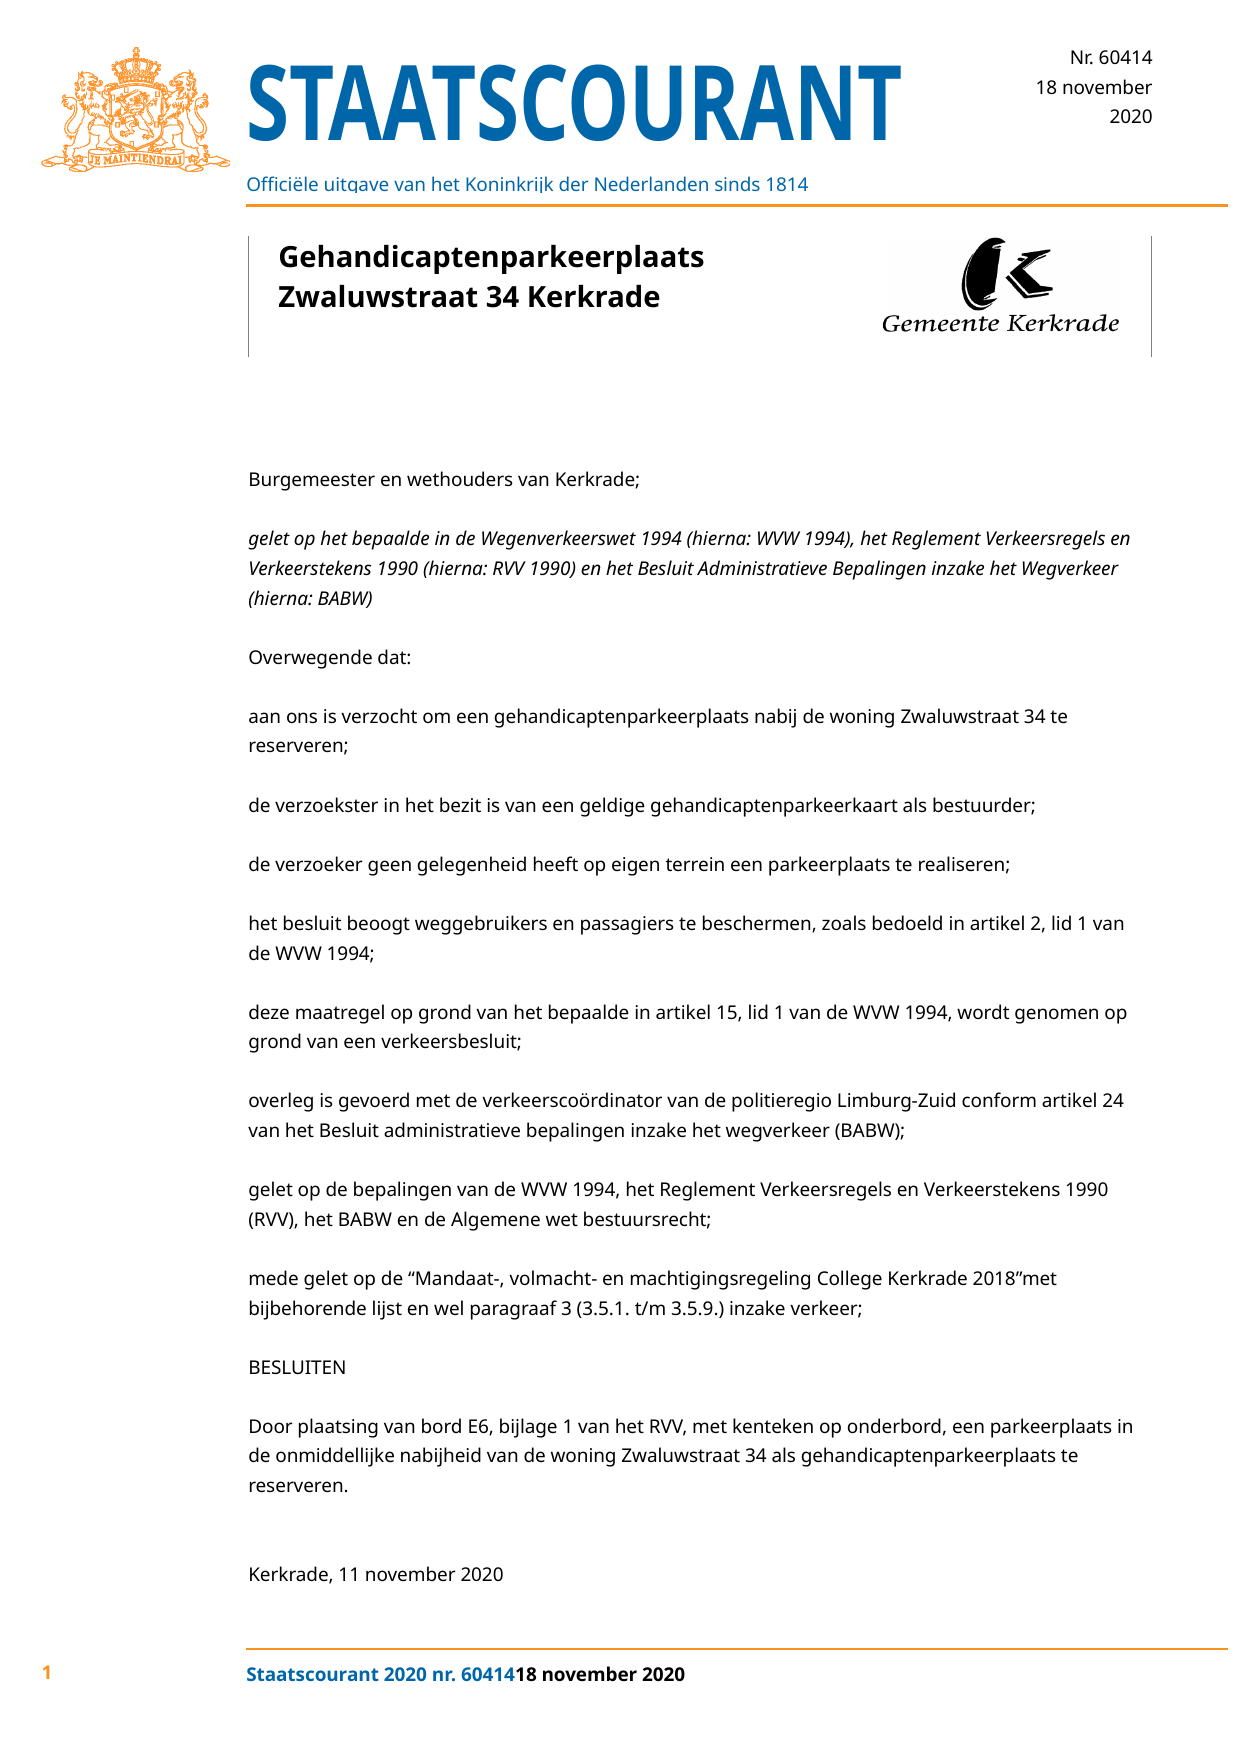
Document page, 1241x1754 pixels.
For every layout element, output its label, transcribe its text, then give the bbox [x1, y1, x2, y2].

picture [41, 47, 231, 172]
text Burgemeester en wethouders van Kerkrade; [248, 466, 1152, 492]
text mede gelet op de “Mandaat-, volmacht- en machtigingsregeling College Kerkrade 2018”met bijbehorende lijst en wel paragraaf 3 (3.5.1. t/m 3.5.9.) inzake verkeer; [248, 1265, 1152, 1321]
text BESLUITEN [248, 1354, 1152, 1380]
picture [882, 236, 1119, 332]
text overleg is gevoerd met de verkeerscoördinator van de politieregio Limburg-Zuid conform artikel 24 van het Besluit administratieve bepalingen inzake het wegverkeer (BABW); [248, 1088, 1152, 1143]
text de verzoekster in het bezit is van een geldige gehandicaptenparkeerkaart als bestuurder; [248, 792, 1152, 818]
text aan ons is verzocht om een gehandicaptenparkeerplaats nabij de woning Zwaluwstraat 34 te reserveren; [248, 703, 1152, 758]
text Door plaatsing van bord E6, bijlage 1 van het RVV, met kenteken op onderbord, een parkeerplaats in de onmiddellijke nabijheid van de woning Zwaluwstraat 34 als gehandicaptenparkeerplaats te reserveren. [248, 1413, 1152, 1498]
text deze maatregel op grond van het bepaalde in artikel 15, lid 1 van de WVW 1994, wordt genomen op grond van een verkeersbesluit; [248, 999, 1152, 1054]
table_header Gehandicaptenparkeerplaats Zwaluwstraat 34 Kerkrade [249, 236, 850, 357]
text Kerkrade, 11 november 2020 [248, 1561, 1152, 1587]
text Overwegende dat: [248, 644, 1152, 670]
text het besluit beoogt weggebruikers en passagiers te beschermen, zoals bedoeld in artikel 2, lid 1 van de WVW 1994; [248, 910, 1152, 966]
text gelet op het bepaalde in de Wegenverkeerswet 1994 (hierna: WVW 1994), het Reglement Verkeersregels en Verkeerstekens 1990 (hierna: RVV 1990) en het Besluit Administratieve Bepalingen inzake het Wegverkeer (hierna: BABW) [248, 526, 1152, 611]
table_header [850, 236, 1151, 357]
text de verzoeker geen gelegenheid heeft op eigen terrein een parkeerplaats te realiseren; [248, 851, 1152, 877]
text gelet op de bepalingen van de WVW 1994, het Reglement Verkeersregels en Verkeerstekens 1990 (RVV), het BABW en de Algemene wet bestuursrecht; [248, 1176, 1152, 1232]
